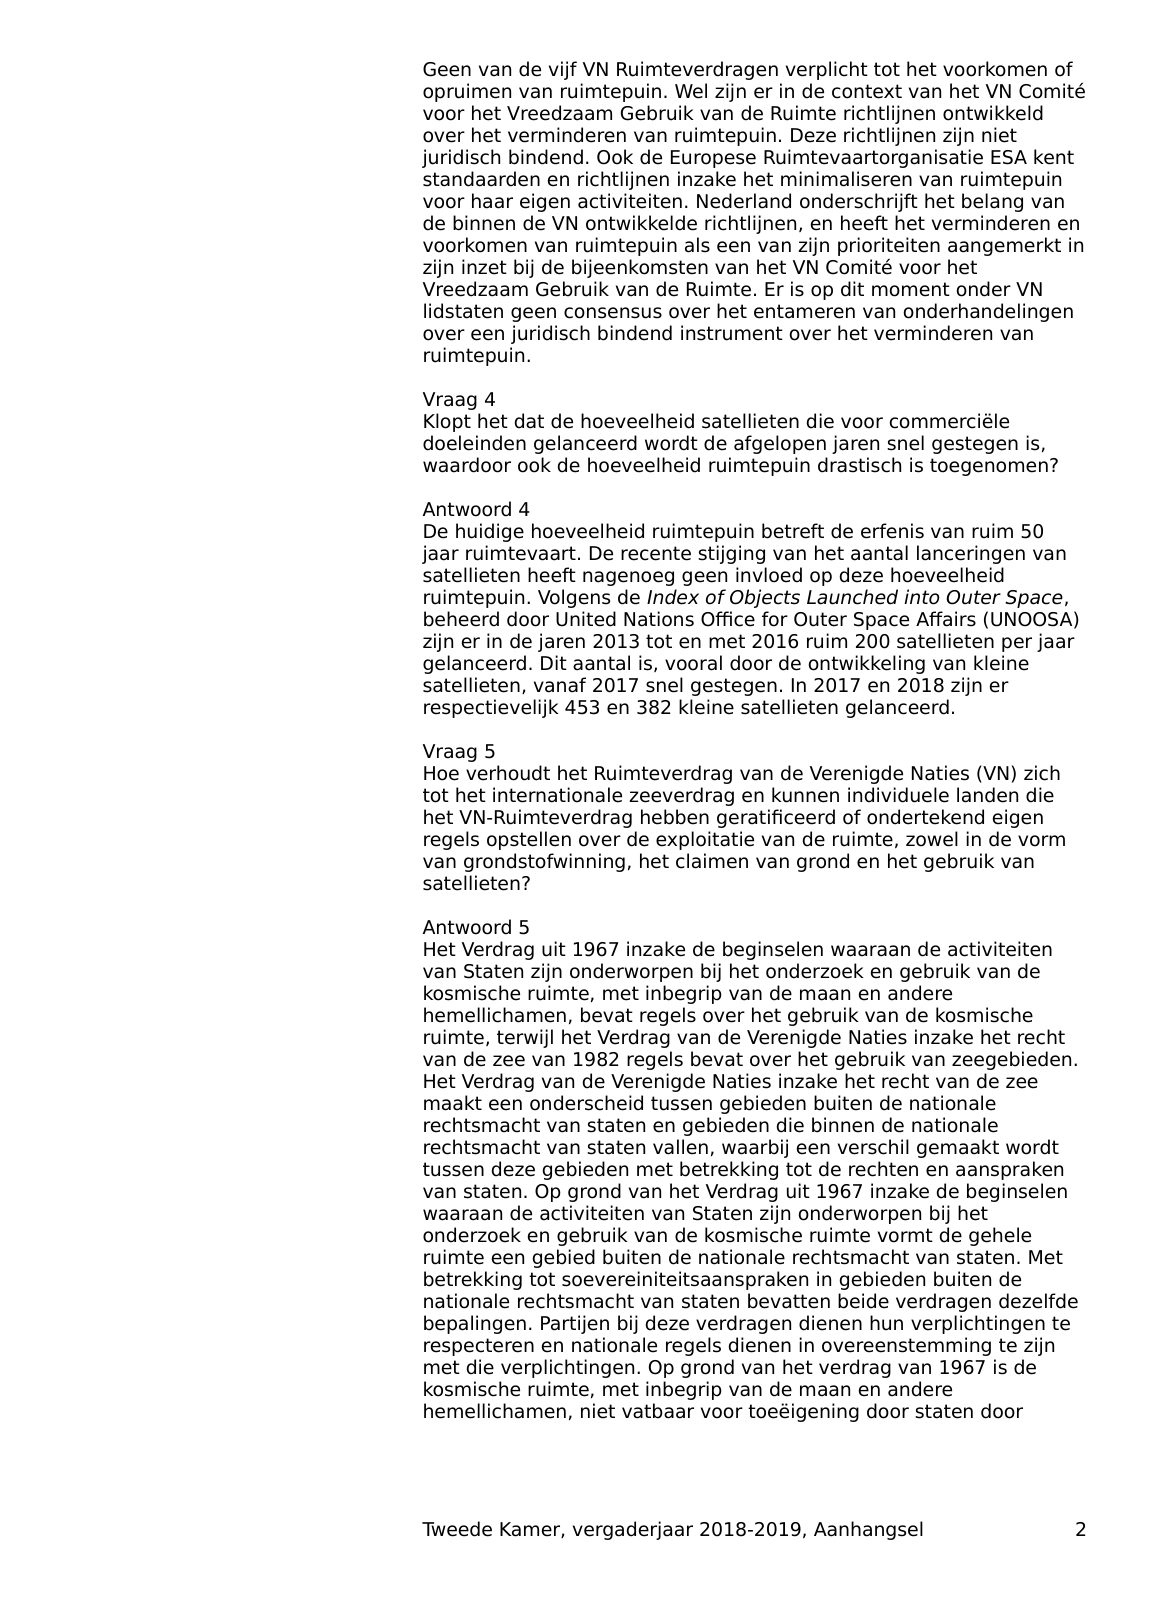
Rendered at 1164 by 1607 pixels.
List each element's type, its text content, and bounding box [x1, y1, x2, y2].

text Antwoord 5 [422, 917, 1087, 939]
text De huidige hoeveelheid ruimtepuin betreft de erfenis van ruim 50 jaar ruimtevaart. De recente stijging van het aantal lanceringen van satellieten heeft nagenoeg geen invloed op deze hoeveelheid ruimtepuin. Volgens de Index of Objects Launched into Outer Space, beheerd door United Nations Office for Outer Space Affairs (UNOOSA) zijn er in de jaren 2013 tot en met 2016 ruim 200 satellieten per jaar gelanceerd. Dit aantal is, vooral door de ontwikkeling van kleine satellieten, vanaf 2017 snel gestegen. In 2017 en 2018 zijn er respectievelijk 453 en 382 kleine satellieten gelanceerd. [422, 521, 1087, 719]
text Vraag 4 [422, 389, 1087, 411]
text Hoe verhoudt het Ruimteverdrag van de Verenigde Naties (VN) zich tot het internationale zeeverdrag en kunnen individuele landen die het VN-Ruimteverdrag hebben geratificeerd of ondertekend eigen regels opstellen over de exploitatie van de ruimte, zowel in de vorm van grondstofwinning, het claimen van grond en het gebruik van satellieten? [422, 763, 1087, 895]
text Vraag 5 [422, 741, 1087, 763]
text Geen van de vijf VN Ruimteverdragen verplicht tot het voorkomen of opruimen van ruimtepuin. Wel zijn er in de context van het VN Comité voor het Vreedzaam Gebruik van de Ruimte richtlijnen ontwikkeld over het verminderen van ruimtepuin. Deze richtlijnen zijn niet juridisch bindend. Ook de Europese Ruimtevaartorganisatie ESA kent standaarden en richtlijnen inzake het minimaliseren van ruimtepuin voor haar eigen activiteiten. Nederland onderschrijft het belang van de binnen de VN ontwikkelde richtlijnen, en heeft het verminderen en voorkomen van ruimtepuin als een van zijn prioriteiten aangemerkt in zijn inzet bij de bijeenkomsten van het VN Comité voor het Vreedzaam Gebruik van de Ruimte. Er is op dit moment onder VN lidstaten geen consensus over het entameren van onderhandelingen over een juridisch bindend instrument over het verminderen van ruimtepuin. [422, 59, 1087, 367]
text Klopt het dat de hoeveelheid satellieten die voor commerciële doeleinden gelanceerd wordt de afgelopen jaren snel gestegen is, waardoor ook de hoeveelheid ruimtepuin drastisch is toegenomen? [422, 411, 1087, 477]
text Antwoord 4 [422, 499, 1087, 521]
text Het Verdrag uit 1967 inzake de beginselen waaraan de activiteiten van Staten zijn onderworpen bij het onderzoek en gebruik van de kosmische ruimte, met inbegrip van de maan en andere hemellichamen, bevat regels over het gebruik van de kosmische ruimte, terwijl het Verdrag van de Verenigde Naties inzake het recht van de zee van 1982 regels bevat over het gebruik van zeegebieden. Het Verdrag van de Verenigde Naties inzake het recht van de zee maakt een onderscheid tussen gebieden buiten de nationale rechtsmacht van staten en gebieden die binnen de nationale rechtsmacht van staten vallen, waarbij een verschil gemaakt wordt tussen deze gebieden met betrekking tot de rechten en aanspraken van staten. Op grond van het Verdrag uit 1967 inzake de beginselen waaraan de activiteiten van Staten zijn onderworpen bij het onderzoek en gebruik van de kosmische ruimte vormt de gehele ruimte een gebied buiten de nationale rechtsmacht van staten. Met betrekking tot soevereiniteitsaanspraken in gebieden buiten de nationale rechtsmacht van staten bevatten beide verdragen dezelfde bepalingen. Partijen bij deze verdragen dienen hun verplichtingen te respecteren en nationale regels dienen in overeenstemming te zijn met die verplichtingen. Op grond van het verdrag van 1967 is de kosmische ruimte, met inbegrip van de maan en andere hemellichamen, niet vatbaar voor toeëigening door staten door [422, 939, 1087, 1423]
